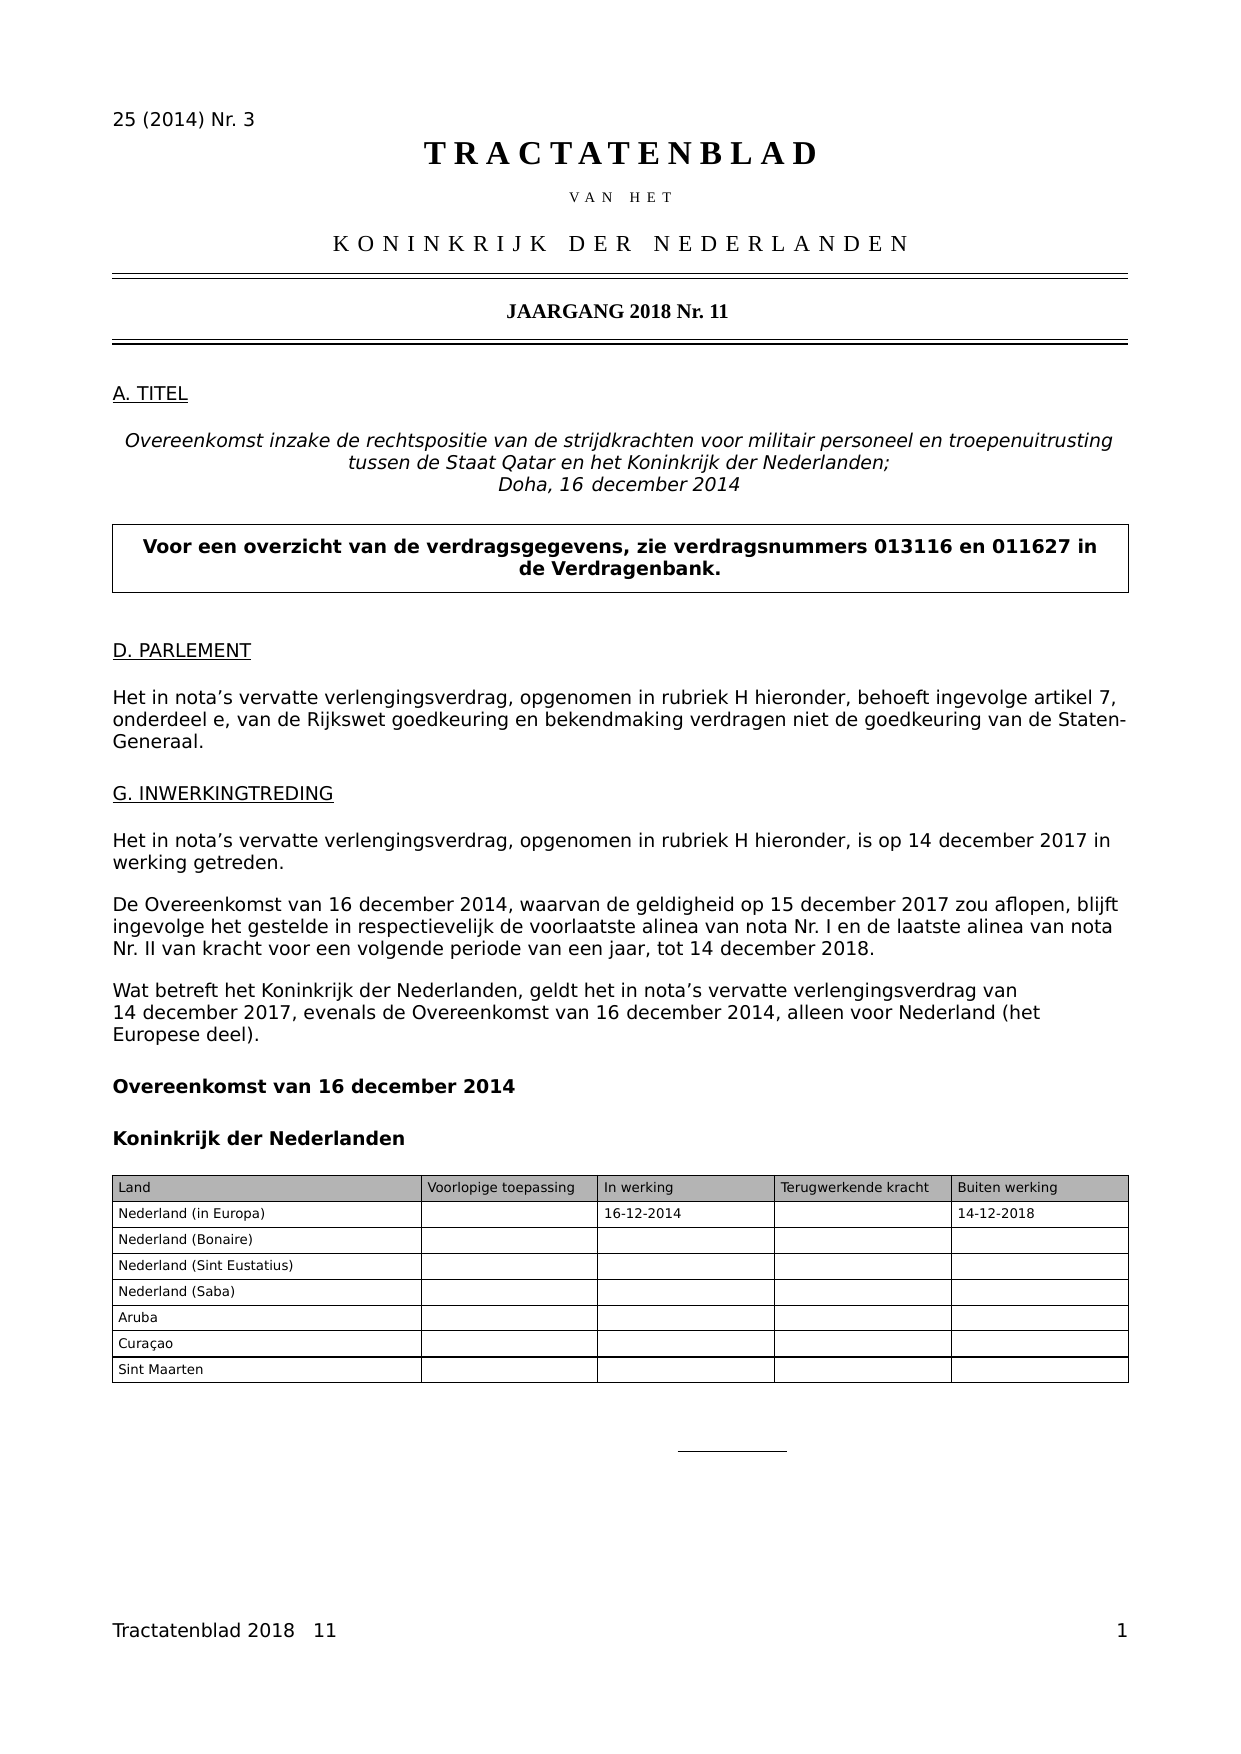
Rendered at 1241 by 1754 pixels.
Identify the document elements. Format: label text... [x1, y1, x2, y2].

subtitle Overeenkomst van 16 december 2014 [112, 1076, 1128, 1098]
table_cell [422, 1280, 597, 1304]
text Overeenkomst inzake de rechtspositie van de strijdkrachten voor militair personeel en troepenuitrusting tussen de Staat Qatar en het Koninkrijk der Nederlanden; [112, 430, 1128, 474]
text Het in nota’s vervatte verlengingsverdrag, opgenomen in rubriek H hieronder, is op 14 december 2017 in werking getreden. [112, 830, 1128, 874]
table_cell [422, 1228, 597, 1253]
table_cell 14-12-2018 [952, 1202, 1128, 1227]
text Doha, 16 december 2014 [112, 474, 1128, 496]
subtitle A. TITEL [112, 383, 1128, 405]
table_header Land [113, 1176, 421, 1201]
table_cell [775, 1228, 951, 1253]
table_cell Nederland (Sint Eustatius) [113, 1254, 421, 1278]
text TRACTATENBLAD [112, 133, 1128, 172]
table_header In werking [598, 1176, 774, 1201]
table_cell [598, 1306, 774, 1330]
table_cell [422, 1358, 597, 1382]
table_cell Nederland (Bonaire) [113, 1228, 421, 1253]
subtitle Koninkrijk der Nederlanden [112, 1128, 1128, 1150]
text KONINKRIJK DER NEDERLANDEN [112, 229, 1128, 256]
table_cell Nederland (in Europa) [113, 1202, 421, 1227]
table_cell 16-12-2014 [598, 1202, 774, 1227]
table_cell [598, 1228, 774, 1253]
table_cell Aruba [113, 1306, 421, 1330]
table_cell [775, 1306, 951, 1330]
table_cell [952, 1331, 1128, 1356]
table_cell Sint Maarten [113, 1358, 421, 1382]
table_cell [598, 1254, 774, 1278]
table_header Voorlopige toepassing [422, 1176, 597, 1201]
subtitle D. PARLEMENT [112, 640, 1128, 662]
table_cell [775, 1254, 951, 1278]
table_cell [422, 1254, 597, 1278]
table_cell [598, 1280, 774, 1304]
table_cell [775, 1358, 951, 1382]
table_cell [952, 1358, 1128, 1382]
subtitle G. INWERKINGTREDING [112, 783, 1128, 805]
table_cell [775, 1331, 951, 1356]
table_cell [952, 1254, 1128, 1278]
table_cell [422, 1202, 597, 1227]
text JAARGANG 2018 Nr. 11 [112, 299, 1128, 323]
table_cell Nederland (Saba) [113, 1280, 421, 1304]
table_cell [775, 1202, 951, 1227]
text 25 (2014) Nr. 3 [112, 109, 1128, 131]
table_cell [422, 1306, 597, 1330]
text De Overeenkomst van 16 december 2014, waarvan de geldigheid op 15 december 2017 zou aflopen, blijft ingevolge het gestelde in respectievelijk de voorlaatste alinea van nota Nr. I en de laatste alinea van nota Nr. II van kracht voor een volgende periode van een jaar, tot 14 december 2018. [112, 894, 1128, 960]
text Het in nota’s vervatte verlengingsverdrag, opgenomen in rubriek H hieronder, behoeft ingevolge artikel 7, onderdeel e, van de Rijkswet goedkeuring en bekendmaking verdragen niet de goedkeuring van de Staten-Generaal. [112, 687, 1128, 753]
table_cell [775, 1280, 951, 1304]
table_header Terugwerkende kracht [775, 1176, 951, 1201]
table_cell [598, 1358, 774, 1382]
table_cell [952, 1228, 1128, 1253]
table_cell [952, 1306, 1128, 1330]
text Wat betreft het Koninkrijk der Nederlanden, geldt het in nota’s vervatte verlengingsverdrag van 14 december 2017, evenals de Overeenkomst van 16 december 2014, alleen voor Nederland (het Europese deel). [112, 980, 1128, 1046]
table_cell [422, 1331, 597, 1356]
table_cell Curaçao [113, 1331, 421, 1356]
table_header Buiten werking [952, 1176, 1128, 1201]
table_cell [952, 1280, 1128, 1304]
text VAN HET [112, 189, 1128, 206]
table_cell [598, 1331, 774, 1356]
